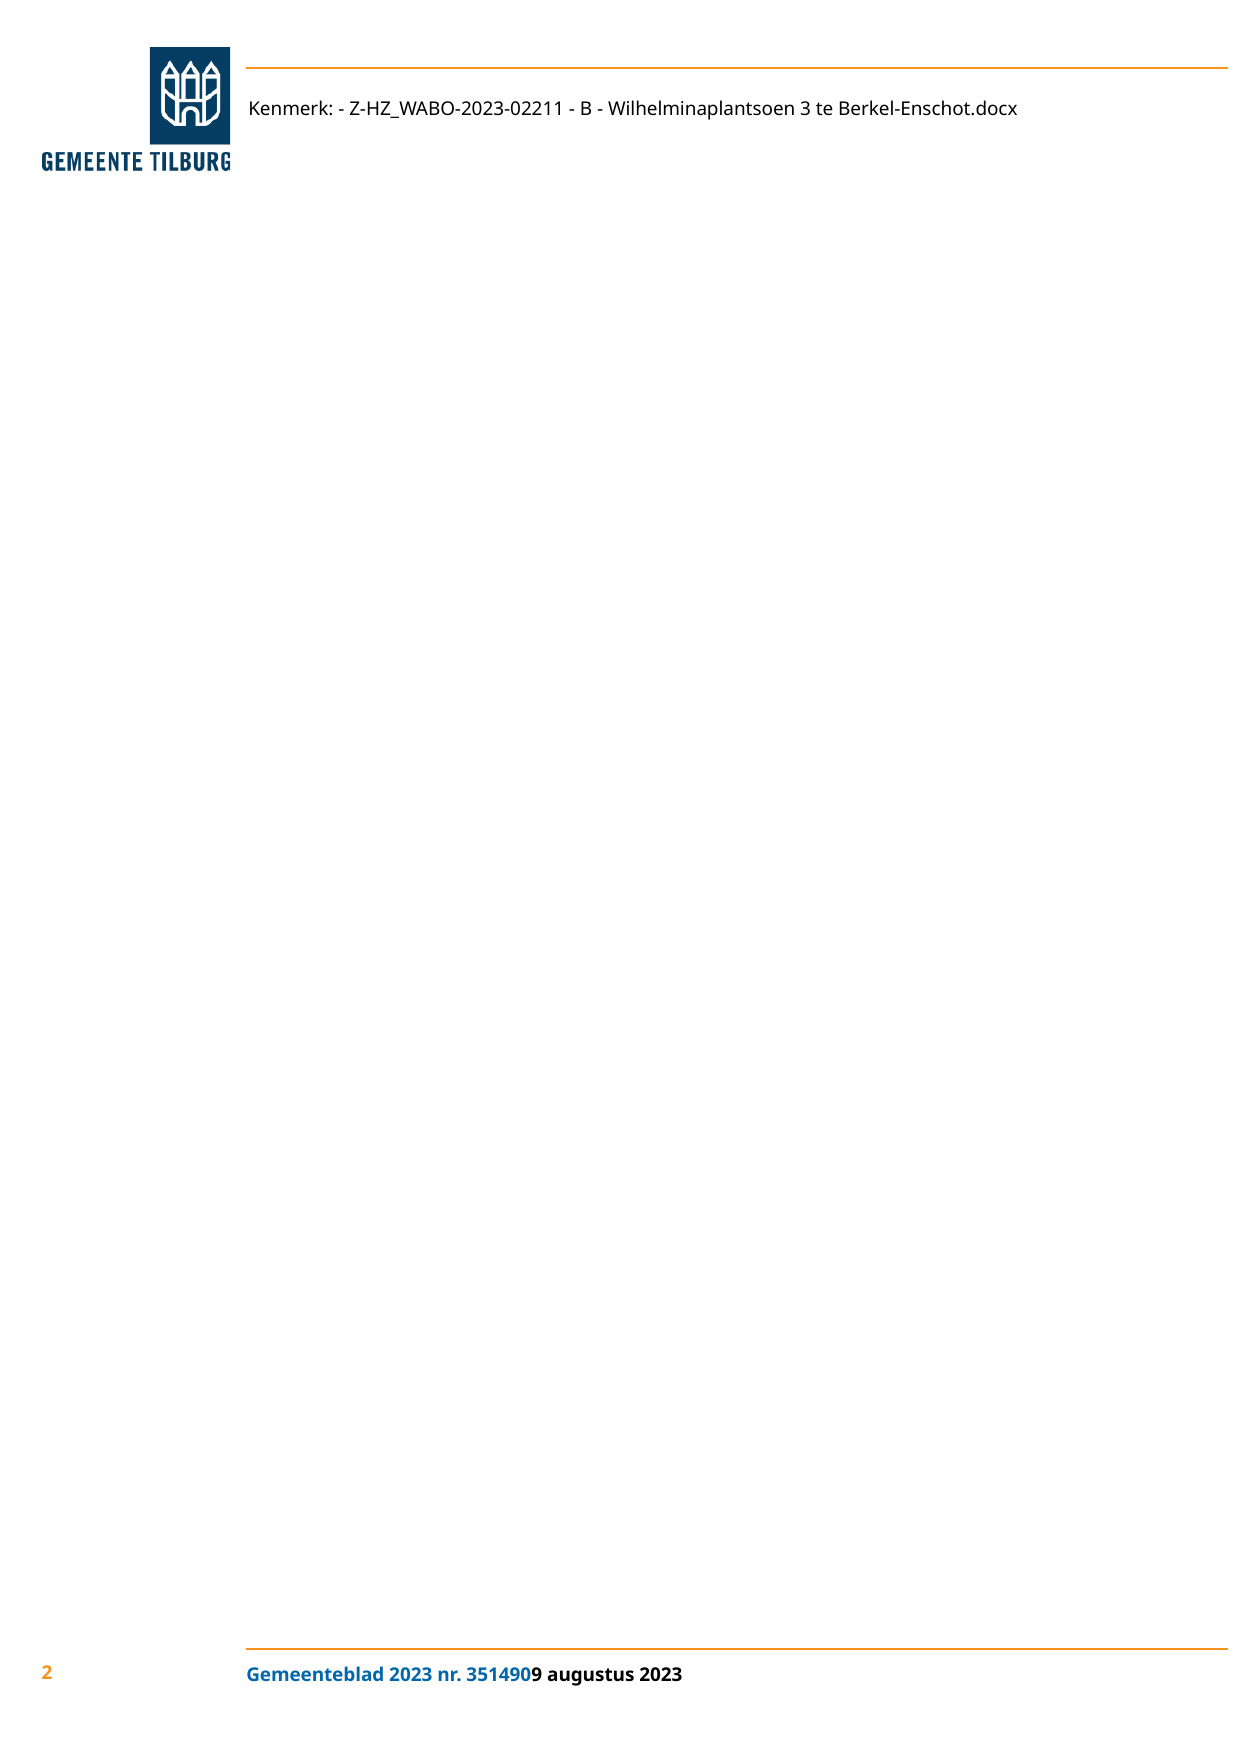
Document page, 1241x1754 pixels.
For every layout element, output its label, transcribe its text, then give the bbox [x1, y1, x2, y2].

text Kenmerk: - Z-HZ_WABO-2023-02211 - B - Wilhelminaplantsoen 3 te Berkel-Enschot.docx [248, 95, 1152, 121]
picture [41, 47, 231, 172]
